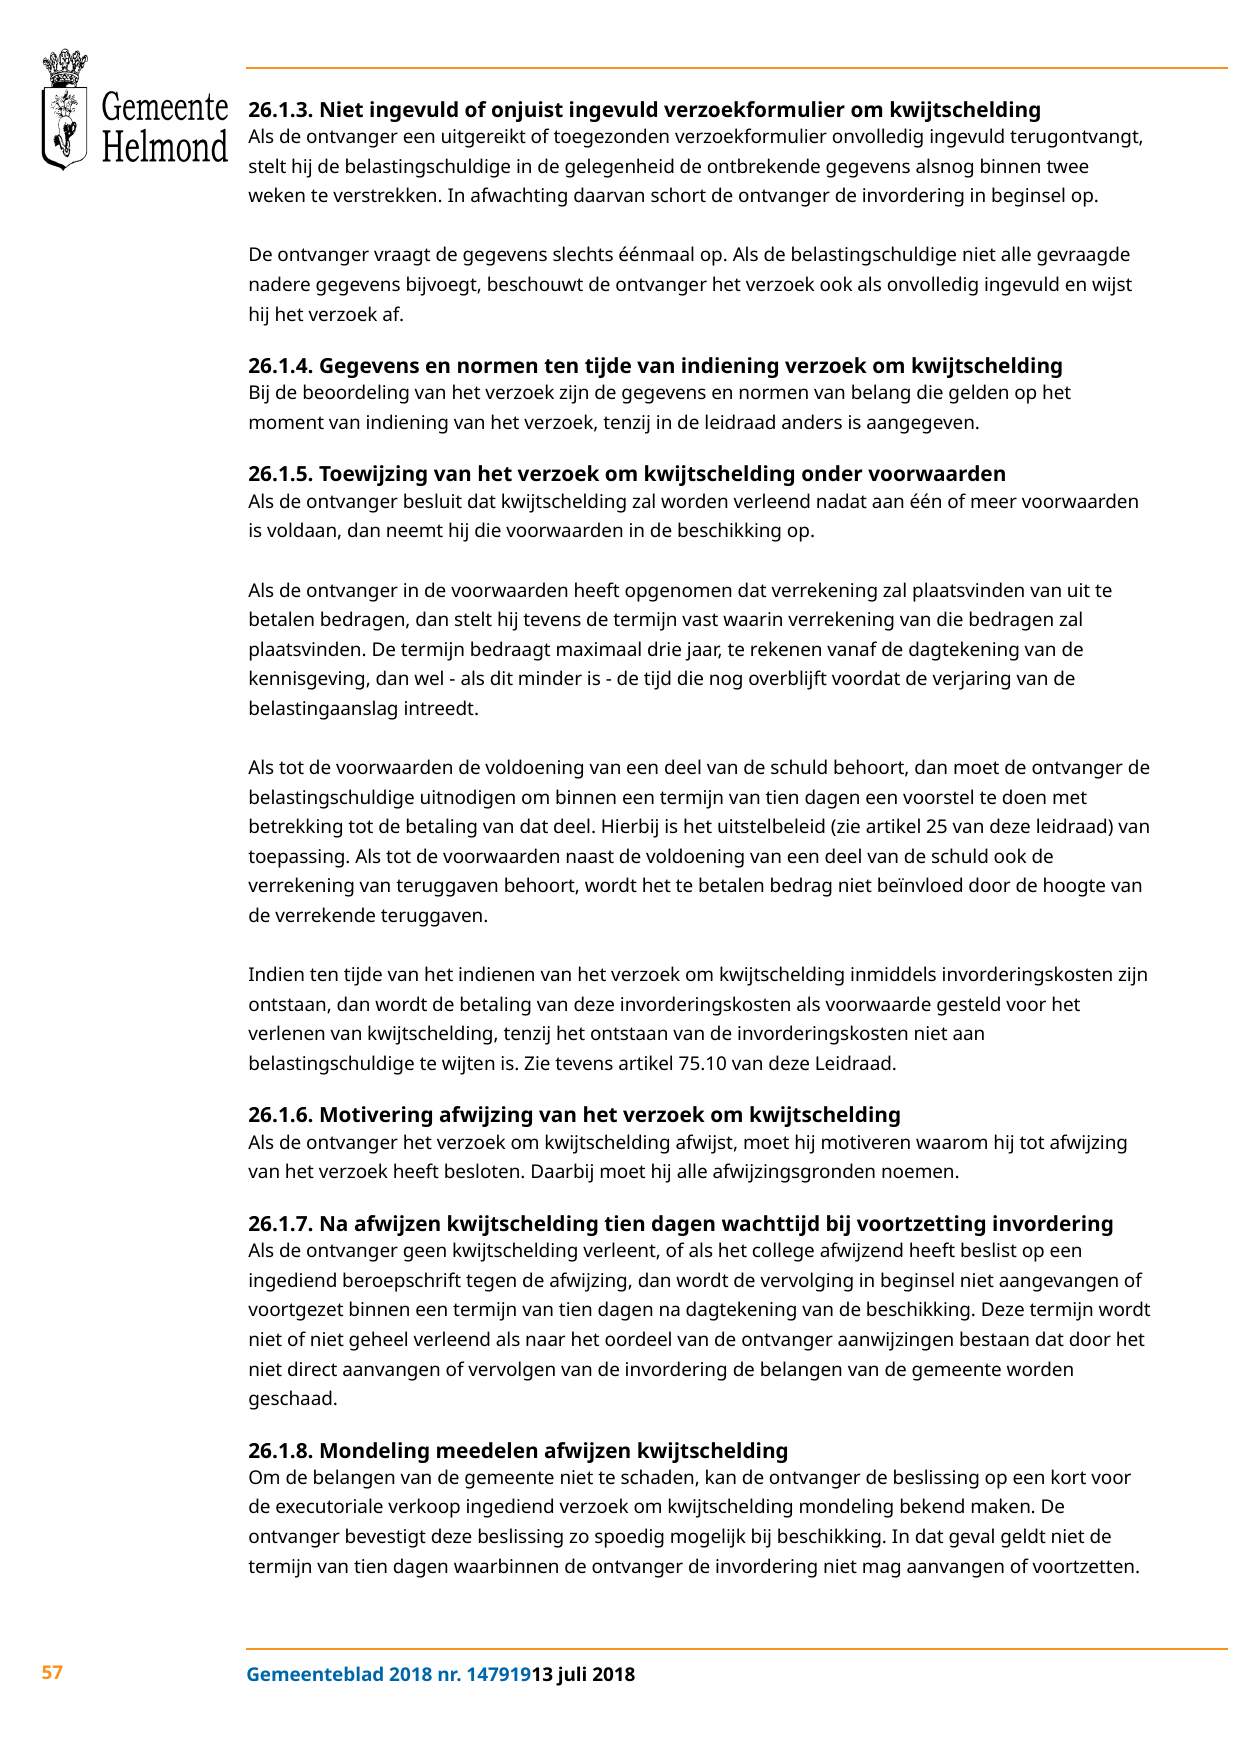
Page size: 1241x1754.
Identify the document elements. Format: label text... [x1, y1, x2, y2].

text Indien ten tijde van het indienen van het verzoek om kwijtschelding inmiddels invorderingskosten zijn ontstaan, dan wordt de betaling van deze invorderingskosten als voorwaarde gesteld voor het verlenen van kwijtschelding, tenzij het ontstaan van de invorderingskosten niet aan belastingschuldige te wijten is. Zie tevens artikel 75.10 van deze Leidraad. [248, 961, 1152, 1076]
text Als de ontvanger in de voorwaarden heeft opgenomen dat verrekening zal plaatsvinden van uit te betalen bedragen, dan stelt hij tevens de termijn vast waarin verrekening van die bedragen zal plaatsvinden. De termijn bedraagt maximaal drie jaar, te rekenen vanaf de dagtekening van de kennisgeving, dan wel - als dit minder is - de tijd die nog overblijft voordat de verjaring van de belastingaanslag intreedt. [248, 577, 1152, 721]
text De ontvanger vraagt de gegevens slechts éénmaal op. Als de belastingschuldige niet alle gevraagde nadere gegevens bijvoegt, beschouwt de ontvanger het verzoek ook als onvolledig ingevuld en wijst hij het verzoek af. [248, 242, 1152, 326]
text 26.1.8. Mondeling meedelen afwijzen kwijtschelding [248, 1436, 1152, 1464]
text Als de ontvanger geen kwijtschelding verleent, of als het college afwijzend heeft beslist op een ingediend beroepschrift tegen de afwijzing, dan wordt de vervolging in beginsel niet aangevangen of voortgezet binnen een termijn van tien dagen na dagtekening van de beschikking. Deze termijn wordt niet of niet geheel verleend als naar het oordeel van de ontvanger aanwijzingen bestaan dat door het niet direct aanvangen of vervolgen van de invordering de belangen van de gemeente worden geschaad. [248, 1237, 1152, 1411]
text Als tot de voorwaarden de voldoening van een deel van de schuld behoort, dan moet de ontvanger de belastingschuldige uitnodigen om binnen een termijn van tien dagen een voorstel te doen met betrekking tot de betaling van dat deel. Hierbij is het uitstelbeleid (zie artikel 25 van deze leidraad) van toepassing. Als tot de voorwaarden naast de voldoening van een deel van de schuld ook de verrekening van teruggaven behoort, wordt het te betalen bedrag niet beïnvloed door de hoogte van de verrekende teruggaven. [248, 754, 1152, 928]
text 26.1.6. Motivering afwijzing van het verzoek om kwijtschelding [248, 1101, 1152, 1129]
text Om de belangen van de gemeente niet te schaden, kan de ontvanger de beslissing op een kort voor de executoriale verkoop ingediend verzoek om kwijtschelding mondeling bekend maken. De ontvanger bevestigt deze beslissing zo spoedig mogelijk bij beschikking. In dat geval geldt niet de termijn van tien dagen waarbinnen de ontvanger de invordering niet mag aanvangen of voortzetten. [248, 1464, 1152, 1579]
text Als de ontvanger het verzoek om kwijtschelding afwijst, moet hij motiveren waarom hij tot afwijzing van het verzoek heeft besloten. Daarbij moet hij alle afwijzingsgronden noemen. [248, 1129, 1152, 1184]
text Als de ontvanger een uitgereikt of toegezonden verzoekformulier onvolledig ingevuld terugontvangt, stelt hij de belastingschuldige in de gelegenheid de ontbrekende gegevens alsnog binnen twee weken te verstrekken. In afwachting daarvan schort de ontvanger de invordering in beginsel op. [248, 123, 1152, 208]
text 26.1.5. Toewijzing van het verzoek om kwijtschelding onder voorwaarden [248, 459, 1152, 488]
text 26.1.7. Na afwijzen kwijtschelding tien dagen wachttijd bij voortzetting invordering [248, 1209, 1152, 1237]
text Als de ontvanger besluit dat kwijtschelding zal worden verleend nadat aan één of meer voorwaarden is voldaan, dan neemt hij die voorwaarden in de beschikking op. [248, 488, 1152, 543]
text 26.1.3. Niet ingevuld of onjuist ingevuld verzoekformulier om kwijtschelding [248, 95, 1152, 123]
text Bij de beoordeling van het verzoek zijn de gegevens en normen van belang die gelden op het moment van indiening van het verzoek, tenzij in de leidraad anders is aangegeven. [248, 379, 1152, 435]
picture [41, 47, 231, 172]
text 26.1.4. Gegevens en normen ten tijde van indiening verzoek om kwijtschelding [248, 351, 1152, 379]
